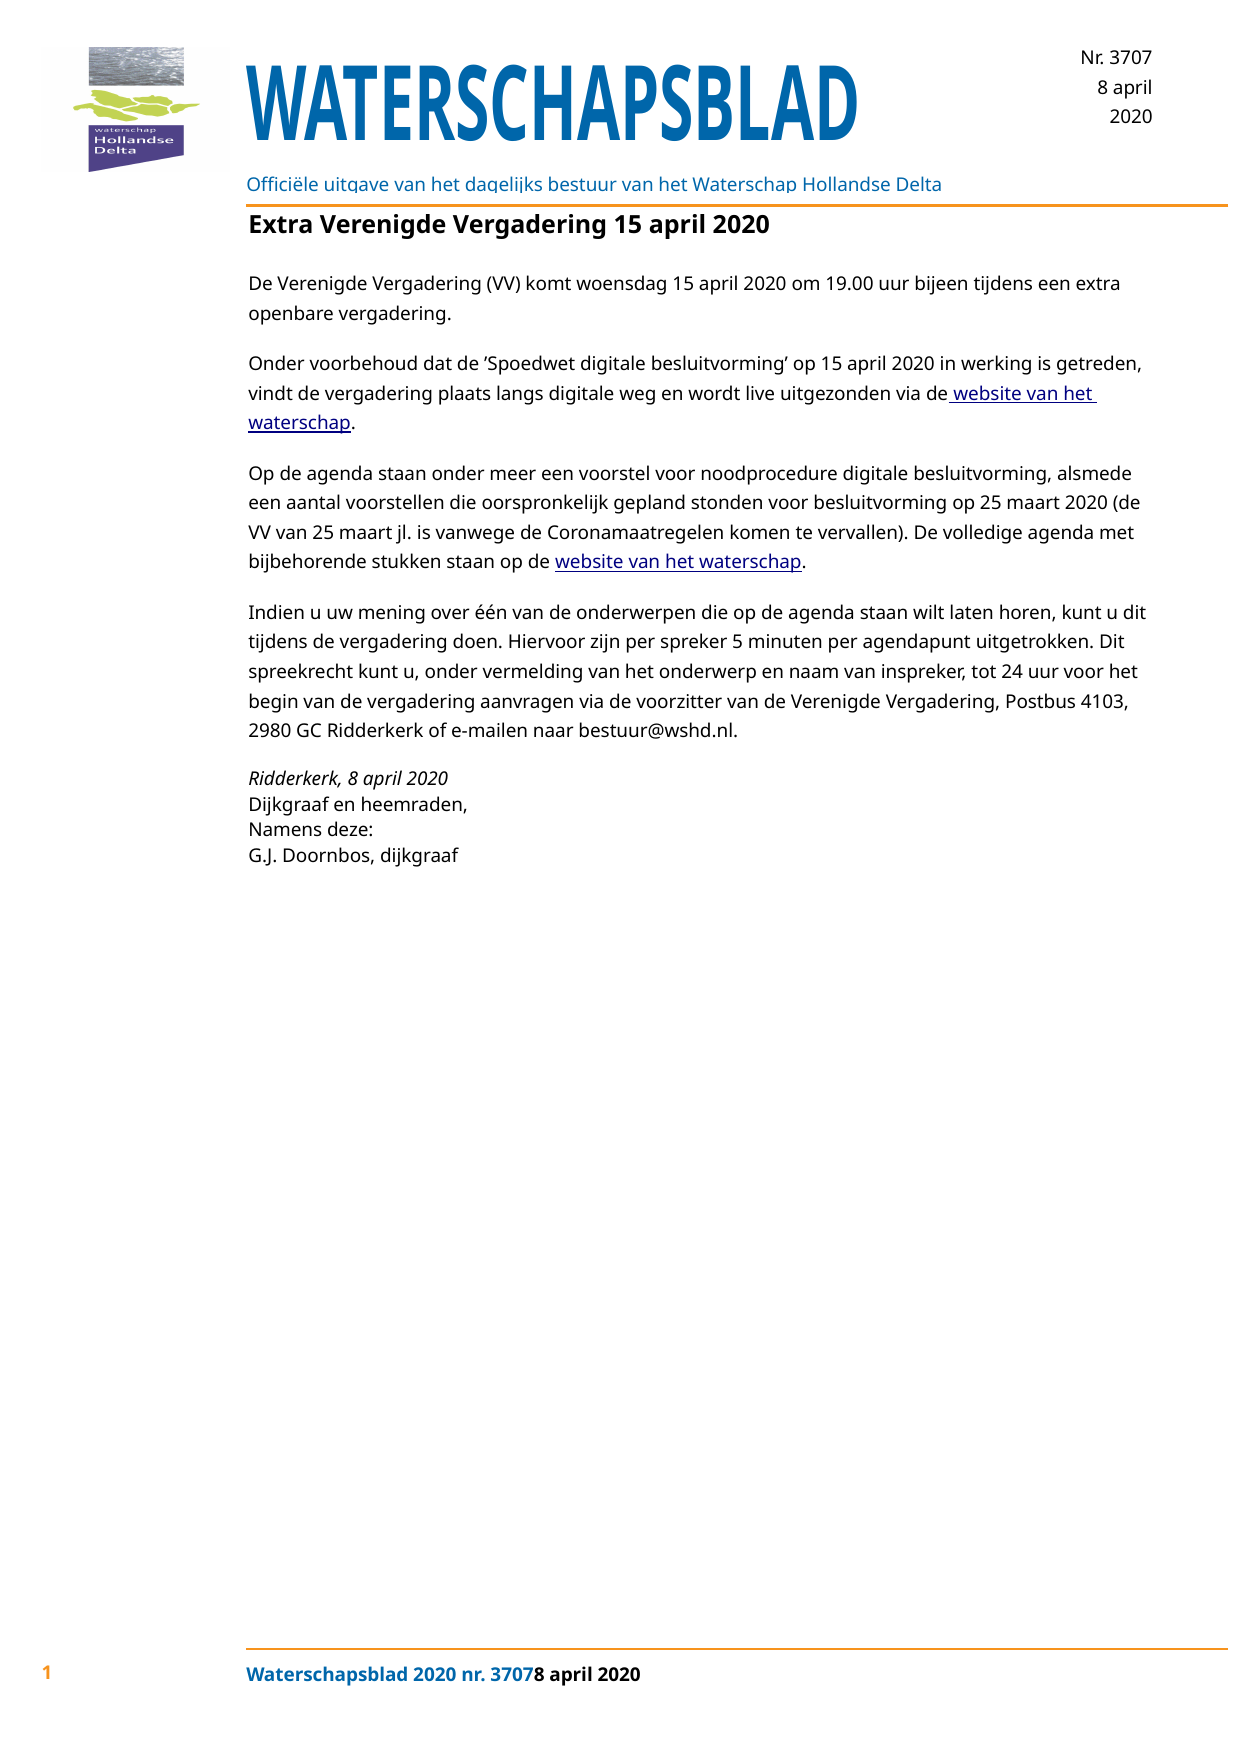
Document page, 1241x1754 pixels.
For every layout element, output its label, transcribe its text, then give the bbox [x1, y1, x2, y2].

text Op de agenda staan onder meer een voorstel voor noodprocedure digitale besluitvorming, alsmede een aantal voorstellen die oorspronkelijk gepland stonden voor besluitvorming op 25 maart 2020 (de VV van 25 maart jl. is vanwege de Coronamaatregelen komen te vervallen). De volledige agenda met bijbehorende stukken staan op de website van het waterschap. [248, 460, 1152, 574]
text G.J. Doornbos, dijkgraaf [248, 842, 1152, 868]
text Onder voorbehoud dat de ’Spoedwet digitale besluitvorming’ op 15 april 2020 in werking is getreden, vindt de vergadering plaats langs digitale weg en wordt live uitgezonden via de website van het waterschap. [248, 350, 1152, 435]
text Dijkgraaf en heemraden, [248, 791, 1152, 817]
text Ridderkerk, 8 april 2020 [248, 765, 1152, 791]
text Indien u uw mening over één van de onderwerpen die op de agenda staan wilt laten horen, kunt u dit tijdens de vergadering doen. Hiervoor zijn per spreker 5 minuten per agendapunt uitgetrokken. Dit spreekrecht kunt u, onder vermelding van het onderwerp en naam van inspreker, tot 24 uur voor het begin van de vergadering aanvragen via de voorzitter van de Verenigde Vergadering, Postbus 4103, 2980 GC Ridderkerk of e-mailen naar bestuur@wshd.nl. [248, 599, 1152, 743]
text Namens deze: [248, 817, 1152, 842]
picture [41, 47, 231, 172]
text Extra Verenigde Vergadering 15 april 2020 [248, 207, 1152, 241]
text De Verenigde Vergadering (VV) komt woensdag 15 april 2020 om 19.00 uur bijeen tijdens een extra openbare vergadering. [248, 270, 1152, 326]
